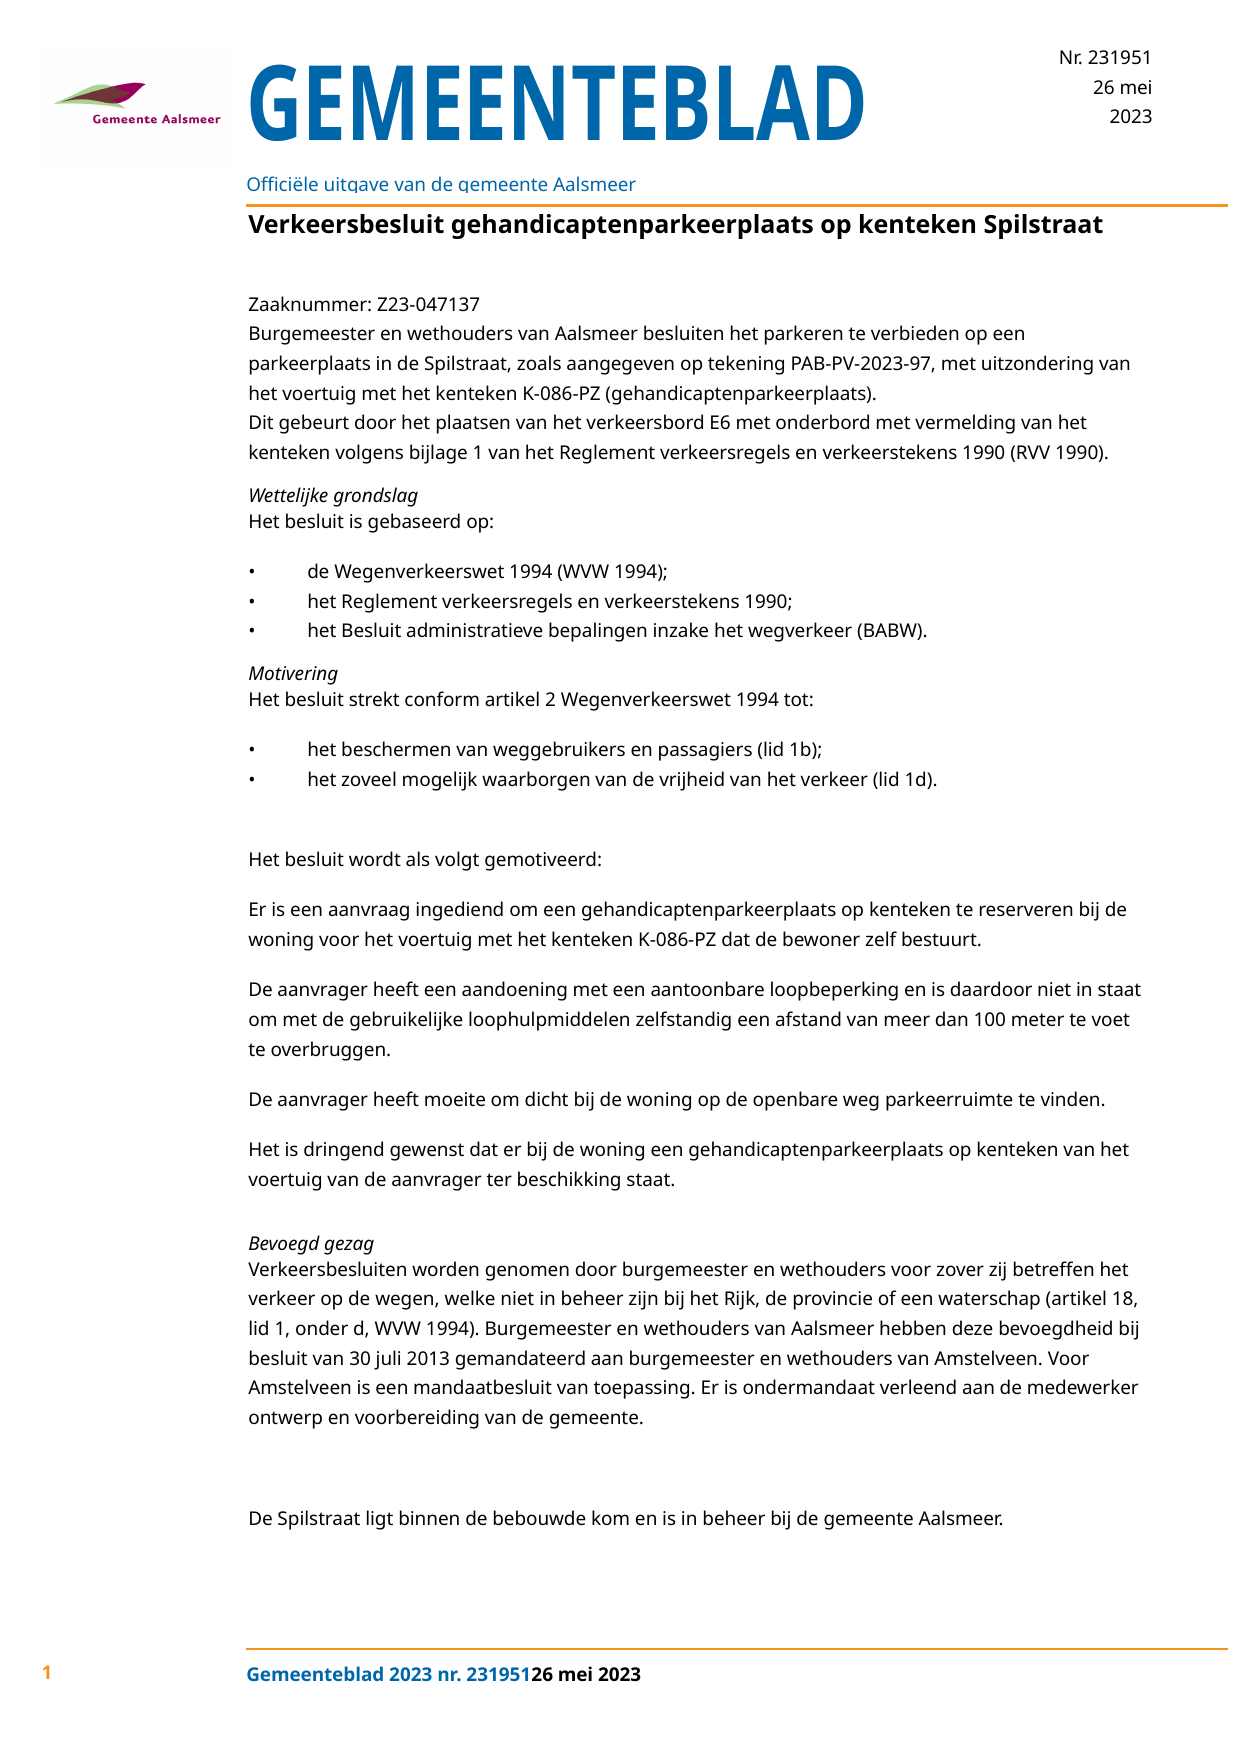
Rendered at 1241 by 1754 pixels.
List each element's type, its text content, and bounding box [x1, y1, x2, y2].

text Het is dringend gewenst dat er bij de woning een gehandicaptenparkeerplaats op kenteken van het voertuig van de aanvrager ter beschikking staat. [248, 1137, 1152, 1192]
text Zaaknummer: Z23-047137 [248, 291, 1152, 317]
list het zoveel mogelijk waarborgen van de vrijheid van het verkeer (lid 1d). [248, 766, 1152, 792]
text Wettelijke grondslag [248, 482, 1152, 508]
text Het besluit is gebaseerd op: [248, 508, 1152, 533]
text Verkeersbesluiten worden genomen door burgemeester en wethouders voor zover zij betreffen het verkeer op de wegen, welke niet in beheer zijn bij het Rijk, de provincie of een waterschap (artikel 18, lid 1, onder d, WVW 1994). Burgemeester en wethouders van Aalsmeer hebben deze bevoegdheid bij besluit van 30 juli 2013 gemandateerd aan burgemeester en wethouders van Amstelveen. Voor Amstelveen is een mandaatbesluit van toepassing. Er is ondermandaat verleend aan de medewerker ontwerp en voorbereiding van de gemeente. [248, 1256, 1152, 1429]
text Motivering [248, 661, 1152, 686]
list het Besluit administratieve bepalingen inzake het wegverkeer (BABW). [248, 617, 1152, 643]
text De Spilstraat ligt binnen de bebouwde kom en is in beheer bij de gemeente Aalsmeer. [248, 1505, 1152, 1530]
text Het besluit strekt conform artikel 2 Wegenverkeerswet 1994 tot: [248, 686, 1152, 712]
text De aanvrager heeft moeite om dicht bij de woning op de openbare weg parkeerruimte te vinden. [248, 1086, 1152, 1112]
picture [41, 47, 231, 172]
list het beschermen van weggebruikers en passagiers (lid 1b); [248, 737, 1152, 762]
text Bevoegd gezag [248, 1230, 1152, 1256]
text Er is een aanvraag ingediend om een gehandicaptenparkeerplaats op kenteken te reserveren bij de woning voor het voertuig met het kenteken K-086-PZ dat de bewoner zelf bestuurt. [248, 897, 1152, 952]
text Burgemeester en wethouders van Aalsmeer besluiten het parkeren te verbieden op een parkeerplaats in de Spilstraat, zoals aangegeven op tekening PAB-PV-2023-97, met uitzondering van het voertuig met het kenteken K-086-PZ (gehandicaptenparkeerplaats). [248, 321, 1152, 406]
text Verkeersbesluit gehandicaptenparkeerplaats op kenteken Spilstraat [248, 207, 1152, 241]
list de Wegenverkeerswet 1994 (WVW 1994); [248, 558, 1152, 584]
text De aanvrager heeft een aandoening met een aantoonbare loopbeperking en is daardoor niet in staat om met de gebruikelijke loophulpmiddelen zelfstandig een afstand van meer dan 100 meter te voet te overbruggen. [248, 977, 1152, 1062]
text Dit gebeurt door het plaatsen van het verkeersbord E6 met onderbord met vermelding van het kenteken volgens bijlage 1 van het Reglement verkeersregels en verkeerstekens 1990 (RVV 1990). [248, 409, 1152, 465]
list het Reglement verkeersregels en verkeerstekens 1990; [248, 588, 1152, 613]
text Het besluit wordt als volgt gemotiveerd: [248, 846, 1152, 872]
